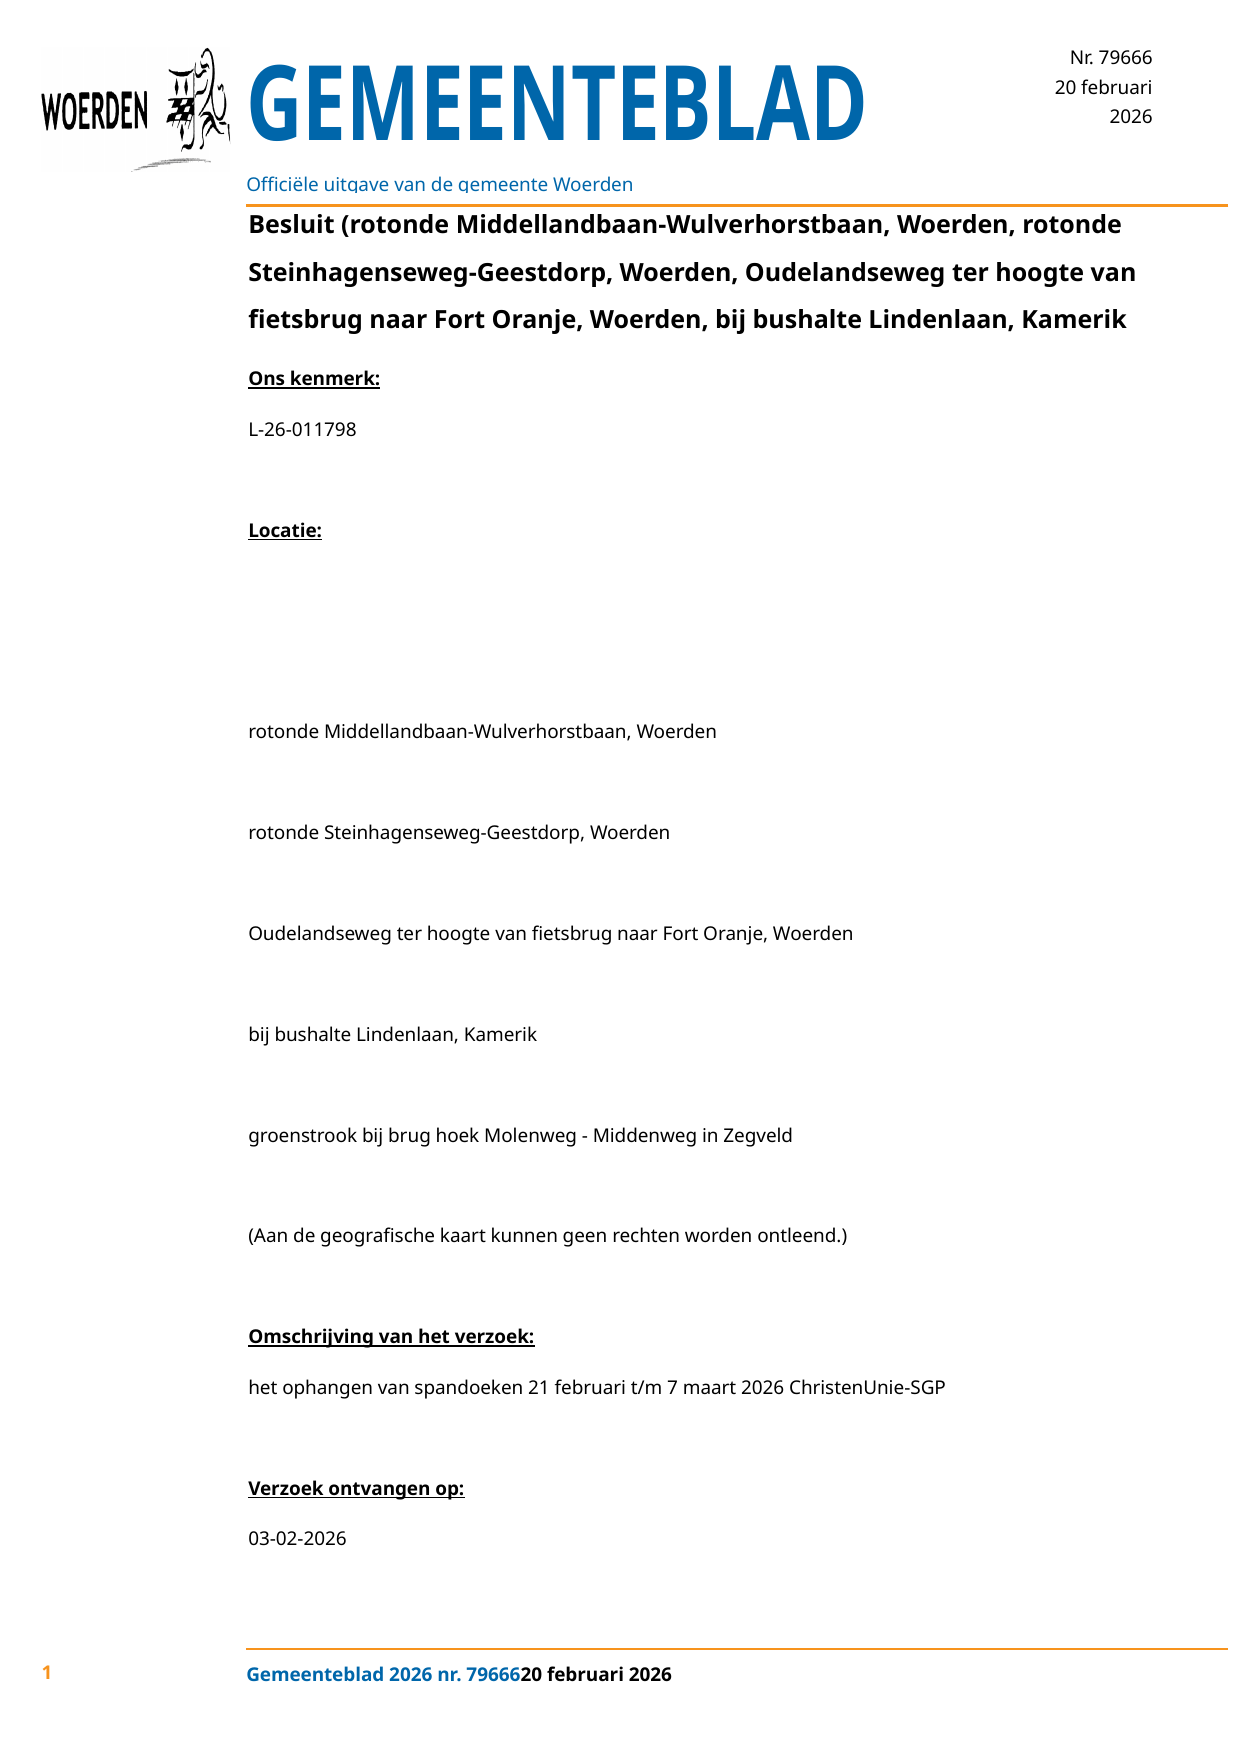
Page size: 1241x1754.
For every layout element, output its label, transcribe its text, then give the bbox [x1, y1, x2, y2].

text Locatie: [248, 517, 1152, 542]
text rotonde Steinhagenseweg-Geestdorp, Woerden [248, 819, 1152, 845]
text Oudelandseweg ter hoogte van fietsbrug naar Fort Oranje, Woerden [248, 920, 1152, 946]
text Verzoek ontvangen op: [248, 1475, 1152, 1500]
text Besluit (rotonde Middellandbaan-Wulverhorstbaan, Woerden, rotonde Steinhagenseweg-Geestdorp, Woerden, Oudelandseweg ter hoogte van fietsbrug naar Fort Oranje, Woerden, bij bushalte Lindenlaan, Kamerik [248, 207, 1152, 336]
text het ophangen van spandoeken 21 februari t/m 7 maart 2026 ChristenUnie-SGP [248, 1374, 1152, 1399]
picture [41, 47, 231, 172]
text bij bushalte Lindenlaan, Kamerik [248, 1021, 1152, 1047]
text 03-02-2026 [248, 1525, 1152, 1551]
text rotonde Middellandbaan-Wulverhorstbaan, Woerden [248, 718, 1152, 744]
text groenstrook bij brug hoek Molenweg - Middenweg in Zegveld [248, 1122, 1152, 1147]
text Omschrijving van het verzoek: [248, 1323, 1152, 1349]
text Ons kenmerk: [248, 366, 1152, 391]
text L-26-011798 [248, 416, 1152, 442]
text (Aan de geografische kaart kunnen geen rechten worden ontleend.) [248, 1223, 1152, 1248]
